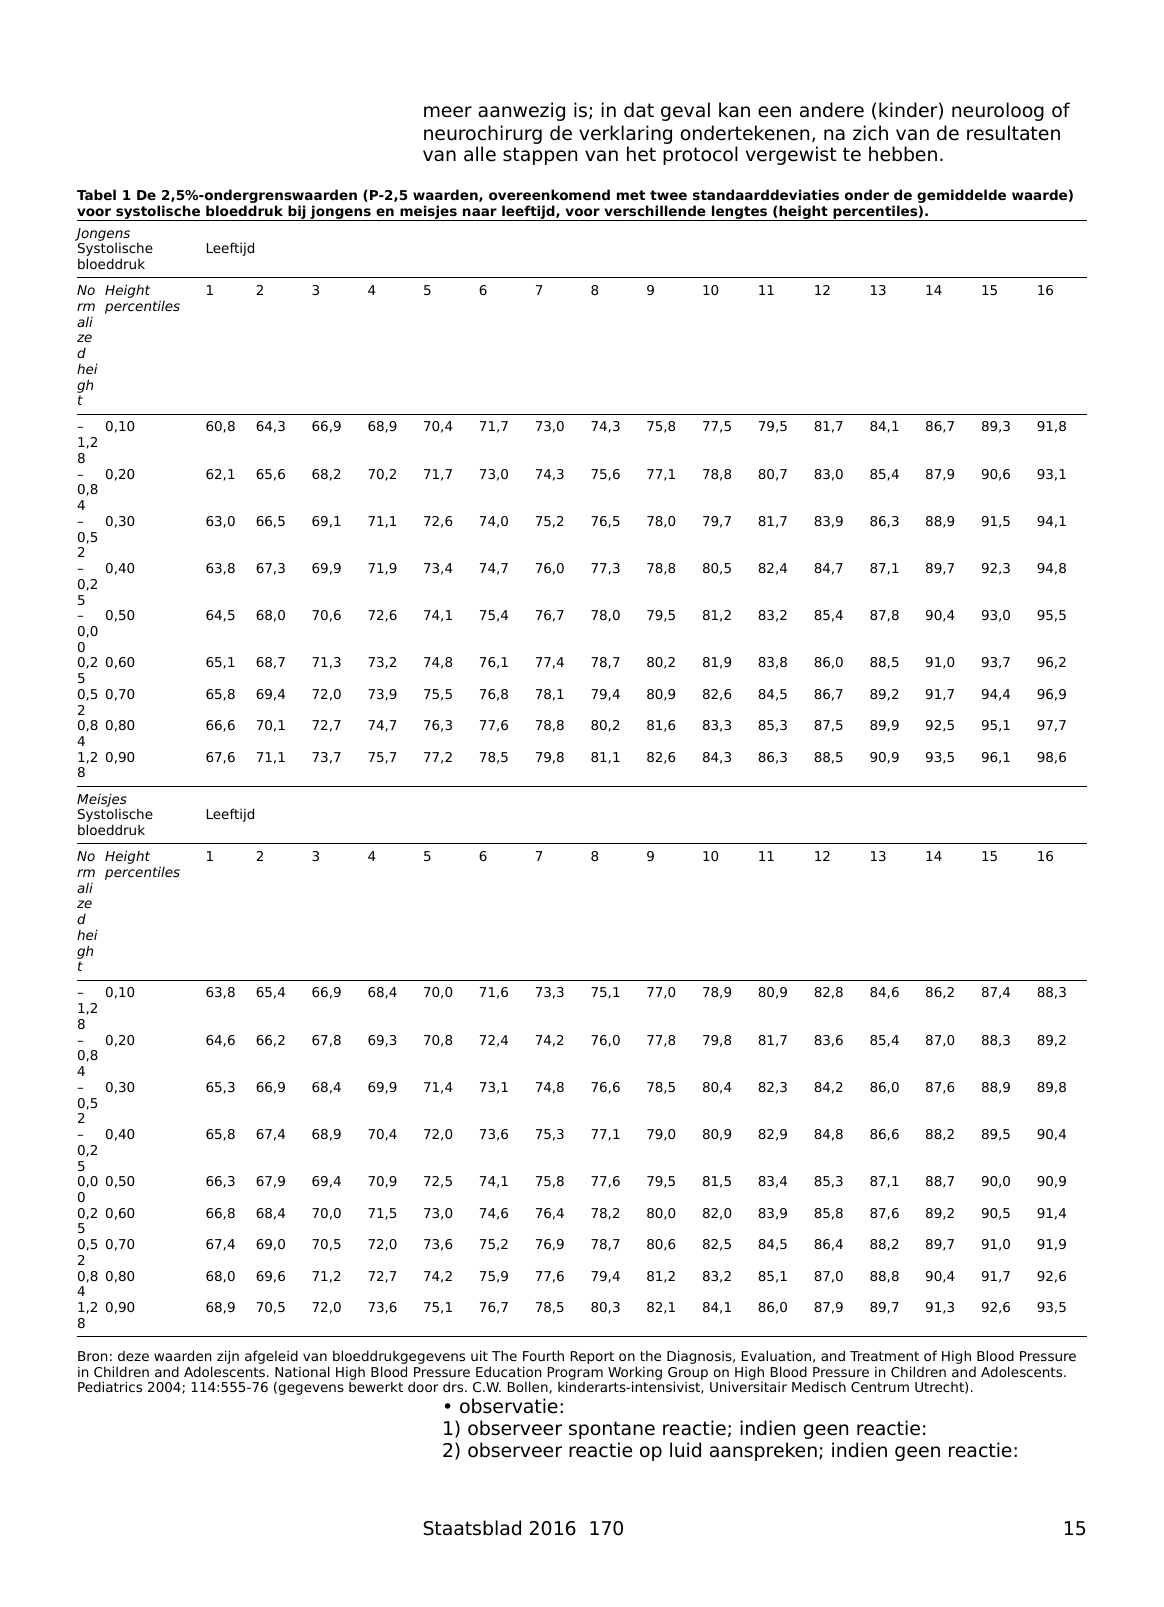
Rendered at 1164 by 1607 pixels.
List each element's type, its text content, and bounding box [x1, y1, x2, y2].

table_cell 71,3 [305, 655, 361, 687]
table_cell Leeftijd [200, 241, 1087, 277]
table_cell 95,5 [1031, 608, 1087, 655]
table_cell 62,1 [200, 466, 250, 514]
table_cell 94,1 [1031, 514, 1087, 561]
table_cell 81,9 [696, 655, 752, 687]
table_cell 71,9 [361, 561, 417, 608]
table_cell –1,28 [77, 981, 99, 1032]
table_cell 82,1 [640, 1300, 696, 1336]
table_cell 0,52 [77, 687, 99, 718]
table_cell 65,4 [250, 981, 305, 1032]
table_cell 80,4 [696, 1080, 752, 1127]
table_cell 80,5 [696, 561, 752, 608]
table_cell 0,40 [99, 561, 177, 608]
table_cell 74,2 [417, 1269, 473, 1300]
table_cell 79,4 [584, 687, 640, 718]
table_cell 81,5 [696, 1174, 752, 1206]
table_cell 87,1 [863, 561, 919, 608]
table_cell 67,4 [250, 1127, 305, 1174]
table_cell 88,3 [1031, 981, 1087, 1032]
table_cell 89,9 [863, 718, 919, 749]
table_cell 86,0 [863, 1080, 919, 1127]
table_cell 78,5 [640, 1080, 696, 1127]
table_cell 67,9 [250, 1174, 305, 1206]
table_cell 3 [305, 844, 361, 979]
table_cell 71,5 [361, 1206, 417, 1237]
table_cell [177, 981, 199, 1032]
table_cell 88,9 [975, 1080, 1031, 1127]
table_cell 76,0 [584, 1033, 640, 1080]
table_cell 88,9 [919, 514, 975, 561]
table_cell 66,2 [250, 1033, 305, 1080]
table_cell 0,30 [99, 514, 177, 561]
table_cell 89,7 [919, 1237, 975, 1268]
table_cell 69,1 [305, 514, 361, 561]
table_cell 91,0 [919, 655, 975, 687]
table_cell 82,8 [808, 981, 863, 1032]
table_cell 69,6 [250, 1269, 305, 1300]
table_cell 87,6 [863, 1206, 919, 1237]
table_cell 63,8 [200, 561, 250, 608]
table_cell 5 [417, 844, 473, 979]
table_cell 15 [975, 844, 1031, 979]
table_cell 77,6 [584, 1174, 640, 1206]
table_cell 65,3 [200, 1080, 250, 1127]
table_cell 80,9 [640, 687, 696, 718]
table_cell 94,8 [1031, 561, 1087, 608]
table_cell 82,5 [696, 1237, 752, 1268]
table_cell Systolische bloeddruk [77, 241, 199, 277]
table_cell 81,1 [584, 750, 640, 786]
table_cell Height percentiles [99, 844, 199, 979]
table_cell 73,0 [417, 1206, 473, 1237]
table_cell 70,9 [361, 1174, 417, 1206]
table_cell 78,5 [529, 1300, 584, 1336]
table_cell 11 [752, 844, 807, 979]
table_cell 97,7 [1031, 718, 1087, 749]
table_cell 79,8 [696, 1033, 752, 1080]
table_cell 93,1 [1031, 466, 1087, 514]
table_cell 84,1 [863, 415, 919, 466]
table_cell 68,2 [305, 466, 361, 514]
table_cell 86,0 [752, 1300, 807, 1336]
table_cell 73,6 [361, 1300, 417, 1336]
table_cell 0,84 [77, 718, 99, 749]
table_cell 85,4 [808, 608, 863, 655]
table_cell 80,0 [640, 1206, 696, 1237]
table_cell [177, 1206, 199, 1237]
table_cell 74,7 [473, 561, 528, 608]
table_cell [177, 1127, 199, 1174]
table_cell 76,7 [529, 608, 584, 655]
table_cell 78,8 [640, 561, 696, 608]
table_cell 91,9 [1031, 1237, 1087, 1268]
table_cell 74,1 [473, 1174, 528, 1206]
table_cell 72,4 [473, 1033, 528, 1080]
table_cell 77,5 [696, 415, 752, 466]
table_cell 65,1 [200, 655, 250, 687]
table_cell 79,8 [529, 750, 584, 786]
table_cell [177, 514, 199, 561]
table_cell 7 [529, 278, 584, 413]
table_cell 75,2 [473, 1237, 528, 1268]
table_cell 77,6 [473, 718, 528, 749]
table_cell 81,7 [752, 514, 807, 561]
table_cell 75,8 [529, 1174, 584, 1206]
table_cell 92,6 [975, 1300, 1031, 1336]
table_cell 4 [361, 844, 417, 979]
table_cell 72,0 [305, 687, 361, 718]
table_cell Height percentiles [99, 278, 199, 413]
table_cell 76,0 [529, 561, 584, 608]
table_cell [177, 1174, 199, 1206]
table_cell 82,3 [752, 1080, 807, 1127]
table_cell 73,7 [305, 750, 361, 786]
table_cell 67,4 [200, 1237, 250, 1268]
table_cell 93,5 [1031, 1300, 1087, 1336]
table_cell 65,8 [200, 687, 250, 718]
table_cell 0,20 [99, 466, 177, 514]
table_header Tabel 1 De 2,5%-ondergrenswaarden (P-2,5 waarden, overeenkomend met twee standaarddeviaties onder de gemiddelde waarde) voor systolische bloeddruk bij jongens en meisjes naar leeftijd, voor verschillende lengtes (height percentiles). [77, 188, 1087, 220]
table_cell 77,8 [640, 1033, 696, 1080]
table_cell 78,8 [696, 466, 752, 514]
table_cell 74,1 [417, 608, 473, 655]
table_cell 8 [584, 278, 640, 413]
table_cell 84,6 [863, 981, 919, 1032]
table_cell 91,0 [975, 1237, 1031, 1268]
table_cell 0,40 [99, 1127, 177, 1174]
table_cell 84,8 [808, 1127, 863, 1174]
table_cell 16 [1031, 278, 1087, 413]
table_cell 2 [250, 278, 305, 413]
table_cell [177, 1300, 199, 1336]
table_cell 66,8 [200, 1206, 250, 1237]
table_cell 89,3 [975, 415, 1031, 466]
table_cell 78,8 [529, 718, 584, 749]
table_cell –0,84 [77, 1033, 99, 1080]
table_cell 63,0 [200, 514, 250, 561]
table_cell 67,6 [200, 750, 250, 786]
table_cell 87,1 [863, 1174, 919, 1206]
table_cell 96,9 [1031, 687, 1087, 718]
table_cell 75,1 [417, 1300, 473, 1336]
table_cell 68,7 [250, 655, 305, 687]
table_cell 7 [529, 844, 584, 979]
table_cell 89,2 [919, 1206, 975, 1237]
table_cell 84,3 [696, 750, 752, 786]
table_cell [177, 750, 199, 786]
table_cell 60,8 [200, 415, 250, 466]
table_cell 73,9 [361, 687, 417, 718]
table_cell [177, 1080, 199, 1127]
table_cell 65,8 [200, 1127, 250, 1174]
table_cell [177, 561, 199, 608]
table_cell 87,9 [808, 1300, 863, 1336]
table_cell 88,2 [919, 1127, 975, 1174]
table_cell 82,9 [752, 1127, 807, 1174]
table_cell 92,6 [1031, 1269, 1087, 1300]
table_cell 76,7 [473, 1300, 528, 1336]
text meer aanwezig is; in dat geval kan een andere (kinder) neuroloog of neurochirurg de verklaring ondertekenen, na zich van de resultaten van alle stappen van het protocol vergewist te hebben. [422, 100, 1087, 166]
table_cell 74,7 [361, 718, 417, 749]
table_cell 78,2 [584, 1206, 640, 1237]
table_cell 73,6 [417, 1237, 473, 1268]
table_cell 85,3 [808, 1174, 863, 1206]
table_cell 91,3 [919, 1300, 975, 1336]
table_cell 83,0 [808, 466, 863, 514]
table_cell 87,0 [919, 1033, 975, 1080]
table_cell 70,0 [305, 1206, 361, 1237]
table_cell –0,52 [77, 1080, 99, 1127]
table_cell 6 [473, 278, 528, 413]
table_cell 66,9 [305, 981, 361, 1032]
table_cell 74,3 [529, 466, 584, 514]
table_cell 74,8 [417, 655, 473, 687]
table_cell 88,8 [863, 1269, 919, 1300]
table_cell 69,9 [305, 561, 361, 608]
table_cell 1 [200, 278, 250, 413]
table_cell 85,4 [863, 1033, 919, 1080]
table_cell 70,1 [250, 718, 305, 749]
table_cell 75,8 [640, 415, 696, 466]
table_cell 81,2 [640, 1269, 696, 1300]
table_cell 88,5 [863, 655, 919, 687]
table_cell 71,7 [417, 466, 473, 514]
table_cell 71,6 [473, 981, 528, 1032]
table_cell 94,4 [975, 687, 1031, 718]
table_cell 78,9 [696, 981, 752, 1032]
table_cell 85,8 [808, 1206, 863, 1237]
table_cell 75,6 [584, 466, 640, 514]
table_cell 70,5 [250, 1300, 305, 1336]
table_cell 66,3 [200, 1174, 250, 1206]
table_cell 85,4 [863, 466, 919, 514]
table_cell –0,84 [77, 466, 99, 514]
table_cell 93,0 [975, 608, 1031, 655]
table_cell 87,0 [808, 1269, 863, 1300]
table_cell 72,0 [361, 1237, 417, 1268]
table_cell 69,9 [361, 1080, 417, 1127]
table_cell 67,8 [305, 1033, 361, 1080]
text • observatie: [422, 1396, 1087, 1418]
table_cell 91,7 [975, 1269, 1031, 1300]
table_cell 68,0 [200, 1269, 250, 1300]
table_cell 72,5 [417, 1174, 473, 1206]
table_cell [177, 687, 199, 718]
table_cell 86,2 [919, 981, 975, 1032]
table_cell 90,4 [919, 1269, 975, 1300]
table_cell 91,5 [975, 514, 1031, 561]
table_cell 93,5 [919, 750, 975, 786]
table_cell [177, 718, 199, 749]
table_cell Normalized height [77, 278, 99, 413]
table_cell 66,9 [305, 415, 361, 466]
table_cell 73,4 [417, 561, 473, 608]
table_cell 80,2 [584, 718, 640, 749]
table_cell 0,25 [77, 1206, 99, 1237]
table_cell 72,0 [305, 1300, 361, 1336]
table_cell 95,1 [975, 718, 1031, 749]
table_cell 76,6 [584, 1080, 640, 1127]
table_cell 0,90 [99, 1300, 177, 1336]
table_cell 86,3 [863, 514, 919, 561]
table_cell 79,7 [696, 514, 752, 561]
table_cell 87,5 [808, 718, 863, 749]
table_cell 14 [919, 278, 975, 413]
table_cell 80,6 [640, 1237, 696, 1268]
table_cell 68,4 [361, 981, 417, 1032]
table_cell 75,5 [417, 687, 473, 718]
table_cell 66,6 [200, 718, 250, 749]
table_cell 83,2 [696, 1269, 752, 1300]
table_cell 80,9 [752, 981, 807, 1032]
table_cell 96,2 [1031, 655, 1087, 687]
table_cell 73,0 [529, 415, 584, 466]
table_cell 11 [752, 278, 807, 413]
table_cell [177, 415, 199, 466]
table_cell Leeftijd [200, 807, 1087, 843]
table_cell 69,4 [250, 687, 305, 718]
table_cell 68,9 [305, 1127, 361, 1174]
table_cell 73,6 [473, 1127, 528, 1174]
table_cell 0,80 [99, 1269, 177, 1300]
table_cell 12 [808, 844, 863, 979]
table_cell Systolische bloeddruk [77, 807, 199, 843]
table_cell 72,0 [417, 1127, 473, 1174]
table_cell 0,50 [99, 1174, 177, 1206]
table_cell Jongens [77, 221, 1087, 241]
table_cell 75,2 [529, 514, 584, 561]
table_cell –0,25 [77, 561, 99, 608]
table_cell 90,4 [919, 608, 975, 655]
table_cell 88,2 [863, 1237, 919, 1268]
table_cell 87,6 [919, 1080, 975, 1127]
table_cell 76,3 [417, 718, 473, 749]
table_cell 78,7 [584, 655, 640, 687]
table_cell 89,2 [1031, 1033, 1087, 1080]
table_cell [177, 1033, 199, 1080]
table_cell 15 [975, 278, 1031, 413]
table_cell 86,6 [863, 1127, 919, 1174]
table_cell 69,4 [305, 1174, 361, 1206]
table_cell 79,4 [584, 1269, 640, 1300]
table_cell 77,1 [640, 466, 696, 514]
table_cell 78,0 [640, 514, 696, 561]
table_cell 85,1 [752, 1269, 807, 1300]
table_cell 86,0 [808, 655, 863, 687]
table_cell 67,3 [250, 561, 305, 608]
table_cell 8 [584, 844, 640, 979]
table_cell 64,5 [200, 608, 250, 655]
table_cell 72,6 [361, 608, 417, 655]
table_cell 72,7 [361, 1269, 417, 1300]
table_cell 91,8 [1031, 415, 1087, 466]
table_cell 70,2 [361, 466, 417, 514]
table_cell 79,5 [752, 415, 807, 466]
table_cell 77,2 [417, 750, 473, 786]
table_cell 69,3 [361, 1033, 417, 1080]
table_cell 91,7 [919, 687, 975, 718]
table_cell 74,0 [473, 514, 528, 561]
table_cell 1,28 [77, 1300, 99, 1336]
table_cell 2 [250, 844, 305, 979]
table_cell 4 [361, 278, 417, 413]
table_cell 90,9 [1031, 1174, 1087, 1206]
table_cell 0,00 [77, 1174, 99, 1206]
table_cell 77,3 [584, 561, 640, 608]
table_cell 75,3 [529, 1127, 584, 1174]
table_cell 98,6 [1031, 750, 1087, 786]
table_cell 76,8 [473, 687, 528, 718]
table_cell –0,52 [77, 514, 99, 561]
table_cell 84,5 [752, 687, 807, 718]
table_cell 82,4 [752, 561, 807, 608]
table_cell 0,70 [99, 1237, 177, 1268]
table_cell [177, 608, 199, 655]
table_cell 70,4 [361, 1127, 417, 1174]
table_cell 0,80 [99, 718, 177, 749]
table_cell 71,1 [361, 514, 417, 561]
table_cell 0,25 [77, 655, 99, 687]
table_cell 87,9 [919, 466, 975, 514]
text 1) observeer spontane reactie; indien geen reactie: [422, 1418, 1087, 1440]
table_cell –1,28 [77, 415, 99, 466]
table_cell 66,9 [250, 1080, 305, 1127]
table_cell 89,2 [863, 687, 919, 718]
table_cell 89,7 [863, 1300, 919, 1336]
table_cell 14 [919, 844, 975, 979]
table_cell 69,0 [250, 1237, 305, 1268]
table_cell 64,6 [200, 1033, 250, 1080]
table_cell 13 [863, 278, 919, 413]
table_cell 74,3 [584, 415, 640, 466]
table_cell 0,30 [99, 1080, 177, 1127]
table_cell 0,50 [99, 608, 177, 655]
table_cell 96,1 [975, 750, 1031, 786]
table_cell 76,9 [529, 1237, 584, 1268]
table_cell 80,7 [752, 466, 807, 514]
table_cell 89,5 [975, 1127, 1031, 1174]
table_cell 70,4 [417, 415, 473, 466]
table_cell 9 [640, 278, 696, 413]
table_cell 75,4 [473, 608, 528, 655]
table_cell 66,5 [250, 514, 305, 561]
table_cell 0,70 [99, 687, 177, 718]
table_cell 85,3 [752, 718, 807, 749]
table_cell 73,0 [473, 466, 528, 514]
table_cell 90,6 [975, 466, 1031, 514]
table_cell 77,0 [640, 981, 696, 1032]
table_cell 93,7 [975, 655, 1031, 687]
table_cell 70,6 [305, 608, 361, 655]
table_cell 80,2 [640, 655, 696, 687]
table_cell 79,5 [640, 1174, 696, 1206]
table_cell 77,4 [529, 655, 584, 687]
table_cell 68,4 [305, 1080, 361, 1127]
table_cell 71,4 [417, 1080, 473, 1127]
table_cell 10 [696, 278, 752, 413]
table_cell 71,7 [473, 415, 528, 466]
table_cell 83,2 [752, 608, 807, 655]
table_cell 75,7 [361, 750, 417, 786]
table_cell 90,5 [975, 1206, 1031, 1237]
table_cell 90,9 [863, 750, 919, 786]
table_cell Bron: deze waarden zijn afgeleid van bloeddrukgegevens uit The Fourth Report on the Diagnosis, Evaluation, and Treatment of High Blood Pressure in Children and Adolescents. National High Blood Pressure Education Program Working Group on High Blood Pressure in Children and Adolescents. Pediatrics 2004; 114:555-76 (gegevens bewerkt door drs. C.W. Bollen, kinderarts-intensivist, Universitair Medisch Centrum Utrecht). [77, 1337, 1087, 1396]
table_cell 84,7 [808, 561, 863, 608]
table_cell 81,6 [640, 718, 696, 749]
table_cell [177, 466, 199, 514]
table_cell 13 [863, 844, 919, 979]
table_cell 80,9 [696, 1127, 752, 1174]
table_cell 83,4 [752, 1174, 807, 1206]
text 2) observeer reactie op luid aanspreken; indien geen reactie: [422, 1440, 1087, 1462]
table_cell 91,4 [1031, 1206, 1087, 1237]
table_cell 82,0 [696, 1206, 752, 1237]
table_cell 68,4 [250, 1206, 305, 1237]
table_cell 16 [1031, 844, 1087, 979]
table_cell 89,8 [1031, 1080, 1087, 1127]
table_cell 6 [473, 844, 528, 979]
table_cell 88,7 [919, 1174, 975, 1206]
table_cell 0,20 [99, 1033, 177, 1080]
table_cell 83,9 [752, 1206, 807, 1237]
table_cell 84,5 [752, 1237, 807, 1268]
table_cell Normalized height [77, 844, 99, 979]
table_cell 78,7 [584, 1237, 640, 1268]
table_cell 86,4 [808, 1237, 863, 1268]
table_cell 73,2 [361, 655, 417, 687]
table_cell 82,6 [640, 750, 696, 786]
table_cell 73,3 [529, 981, 584, 1032]
table_cell [177, 1269, 199, 1300]
table_cell 89,7 [919, 561, 975, 608]
table_cell 81,2 [696, 608, 752, 655]
table_cell 83,3 [696, 718, 752, 749]
table_cell 75,9 [473, 1269, 528, 1300]
table_cell 70,5 [305, 1237, 361, 1268]
table_cell 71,1 [250, 750, 305, 786]
table_cell 84,2 [808, 1080, 863, 1127]
table_cell 86,3 [752, 750, 807, 786]
table_cell 87,4 [975, 981, 1031, 1032]
table_cell –0,00 [77, 608, 99, 655]
table_cell 1,28 [77, 750, 99, 786]
table_cell 5 [417, 278, 473, 413]
table_cell 82,6 [696, 687, 752, 718]
table_cell 76,4 [529, 1206, 584, 1237]
table_cell 9 [640, 844, 696, 979]
table_cell 87,8 [863, 608, 919, 655]
table_cell 80,3 [584, 1300, 640, 1336]
table_cell 78,1 [529, 687, 584, 718]
table_cell 79,5 [640, 608, 696, 655]
table_cell 68,9 [200, 1300, 250, 1336]
table_cell 83,9 [808, 514, 863, 561]
table_cell 64,3 [250, 415, 305, 466]
table_cell 72,6 [417, 514, 473, 561]
table_cell 65,6 [250, 466, 305, 514]
table_cell 88,5 [808, 750, 863, 786]
table_cell 63,8 [200, 981, 250, 1032]
table_cell 76,5 [584, 514, 640, 561]
table_cell 3 [305, 278, 361, 413]
table_cell 92,5 [919, 718, 975, 749]
table_cell 77,1 [584, 1127, 640, 1174]
table_cell 10 [696, 844, 752, 979]
table_cell 74,6 [473, 1206, 528, 1237]
table_cell 70,0 [417, 981, 473, 1032]
table_cell 83,8 [752, 655, 807, 687]
table_cell 83,6 [808, 1033, 863, 1080]
table_cell 73,1 [473, 1080, 528, 1127]
table_cell 71,2 [305, 1269, 361, 1300]
table_cell 90,0 [975, 1174, 1031, 1206]
table_cell 0,60 [99, 655, 177, 687]
table_cell 0,90 [99, 750, 177, 786]
table_cell 77,6 [529, 1269, 584, 1300]
table_cell [177, 1237, 199, 1268]
table_cell 86,7 [808, 687, 863, 718]
table_cell 92,3 [975, 561, 1031, 608]
table_cell –0,25 [77, 1127, 99, 1174]
table_cell 78,5 [473, 750, 528, 786]
table_cell 76,1 [473, 655, 528, 687]
table_cell 1 [200, 844, 250, 979]
table_cell 0,52 [77, 1237, 99, 1268]
table_cell 81,7 [752, 1033, 807, 1080]
table_cell 0,84 [77, 1269, 99, 1300]
table_cell 90,4 [1031, 1127, 1087, 1174]
table_cell 78,0 [584, 608, 640, 655]
table_cell 0,10 [99, 415, 177, 466]
table_cell 0,60 [99, 1206, 177, 1237]
table_cell 12 [808, 278, 863, 413]
table_cell 68,9 [361, 415, 417, 466]
table_cell 68,0 [250, 608, 305, 655]
table_cell 0,10 [99, 981, 177, 1032]
table_cell [177, 655, 199, 687]
table_cell 88,3 [975, 1033, 1031, 1080]
table_cell 86,7 [919, 415, 975, 466]
table_cell 79,0 [640, 1127, 696, 1174]
table_cell Meisjes [77, 787, 1087, 807]
table_cell 81,7 [808, 415, 863, 466]
table_cell 70,8 [417, 1033, 473, 1080]
table_cell 72,7 [305, 718, 361, 749]
table_cell 74,8 [529, 1080, 584, 1127]
table_cell 84,1 [696, 1300, 752, 1336]
table_cell 75,1 [584, 981, 640, 1032]
table_cell 74,2 [529, 1033, 584, 1080]
